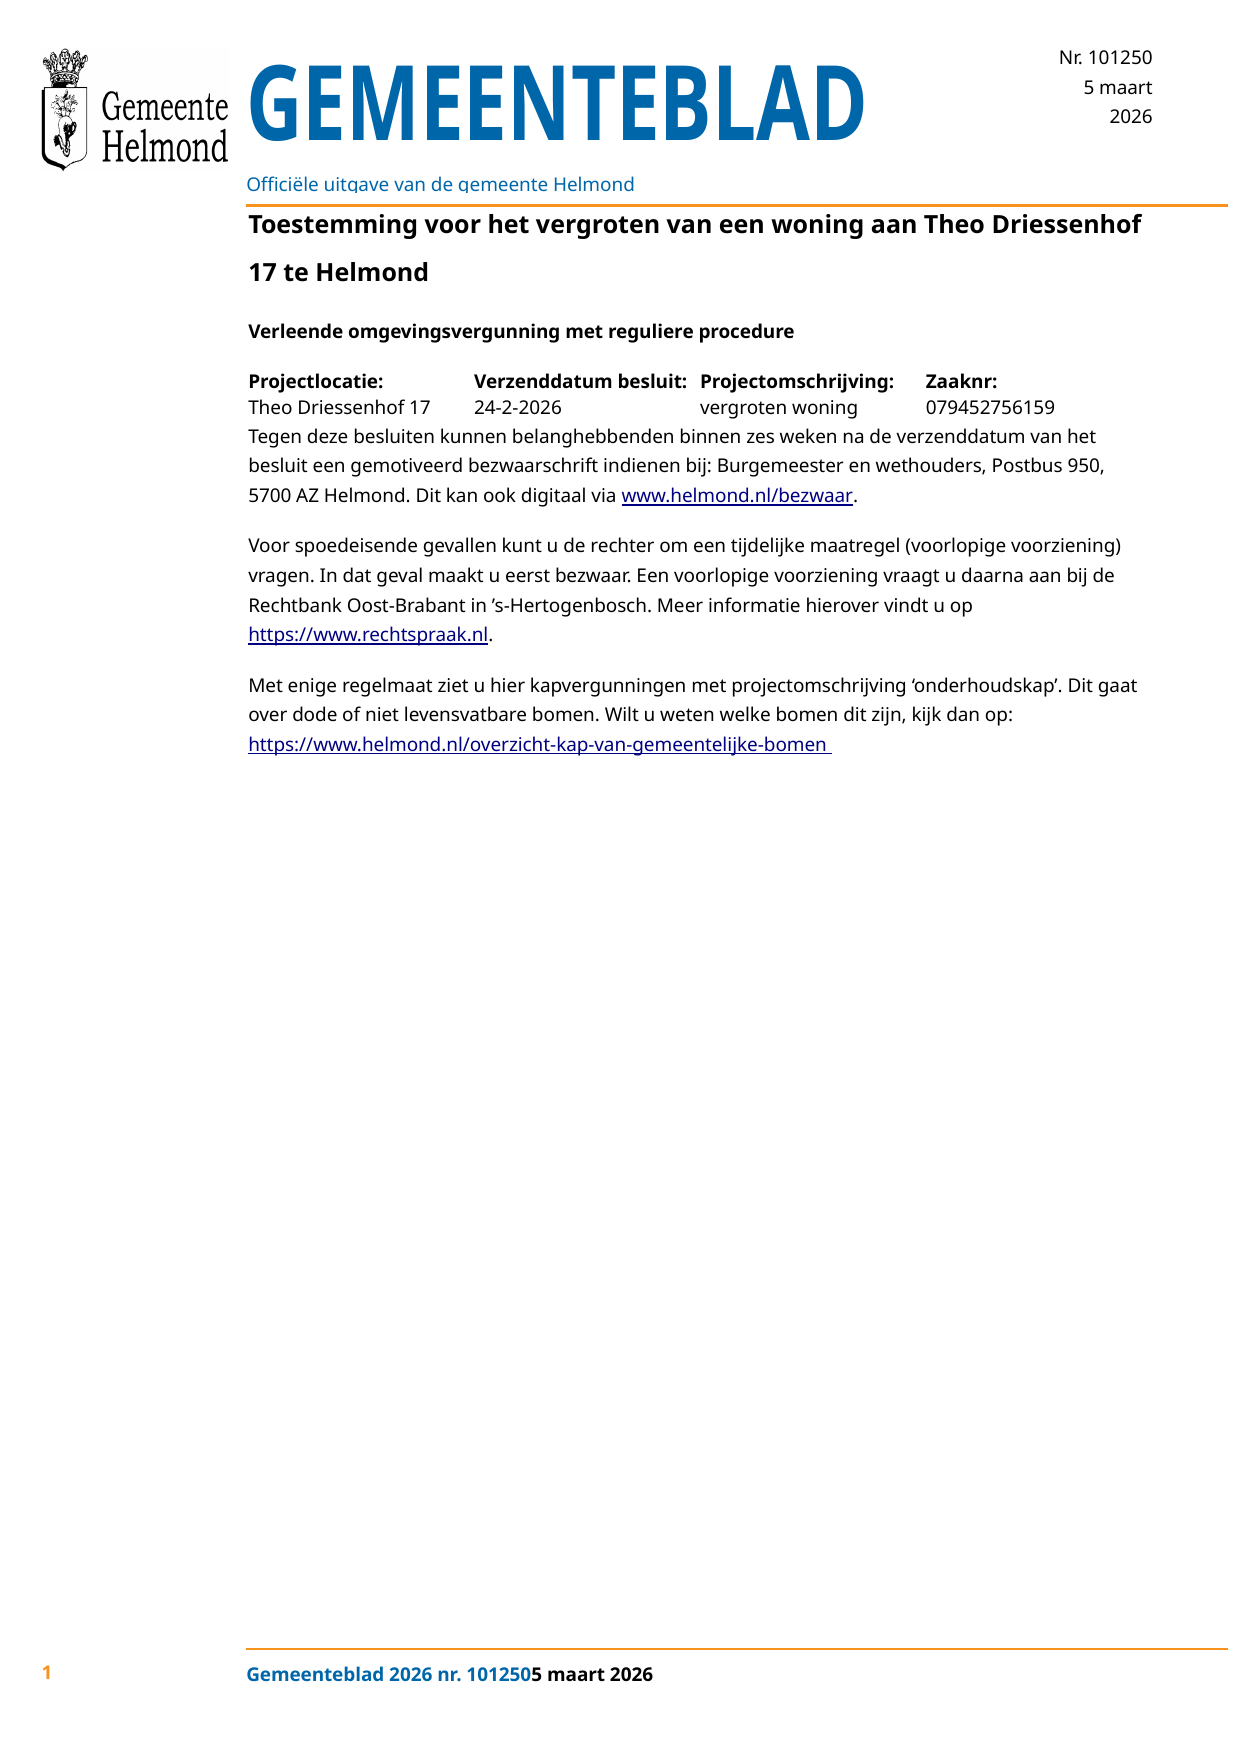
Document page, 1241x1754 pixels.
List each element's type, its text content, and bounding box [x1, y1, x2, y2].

table_header Zaaknr: [926, 369, 1152, 394]
table_cell Theo Driessenhof 17 [248, 394, 474, 420]
text Voor spoedeisende gevallen kunt u de rechter om een tijdelijke maatregel (voorlopige voorziening) vragen. In dat geval maakt u eerst bezwaar. Een voorlopige voorziening vraagt u daarna aan bij de Rechtbank Oost-Brabant in ’s-Hertogenbosch. Meer informatie hierover vindt u op https://www.rechtspraak.nl. [248, 533, 1152, 647]
text Tegen deze besluiten kunnen belanghebbenden binnen zes weken na de verzenddatum van het besluit een gemotiveerd bezwaarschrift indienen bij: Burgemeester en wethouders, Postbus 950, 5700 AZ Helmond. Dit kan ook digitaal via www.helmond.nl/bezwaar. [248, 423, 1152, 508]
table_cell 24-2-2026 [474, 394, 700, 420]
text Met enige regelmaat ziet u hier kapvergunningen met projectomschrijving ‘onderhoudskap’. Dit gaat over dode of niet levensvatbare bomen. Wilt u weten welke bomen dit zijn, kijk dan op: https://www.helmond.nl/overzicht-kap-van-gemeentelijke-bomen [248, 672, 1152, 757]
table_cell vergroten woning [700, 394, 926, 420]
table_cell 079452756159 [926, 394, 1152, 420]
table_header Projectlocatie: [248, 369, 474, 394]
picture [41, 47, 231, 172]
text Verleende omgevingsvergunning met reguliere procedure [248, 318, 1152, 344]
table_header Verzenddatum besluit: [474, 369, 700, 394]
table_header Projectomschrijving: [700, 369, 926, 394]
text Toestemming voor het vergroten van een woning aan Theo Driessenhof 17 te Helmond [248, 207, 1152, 288]
